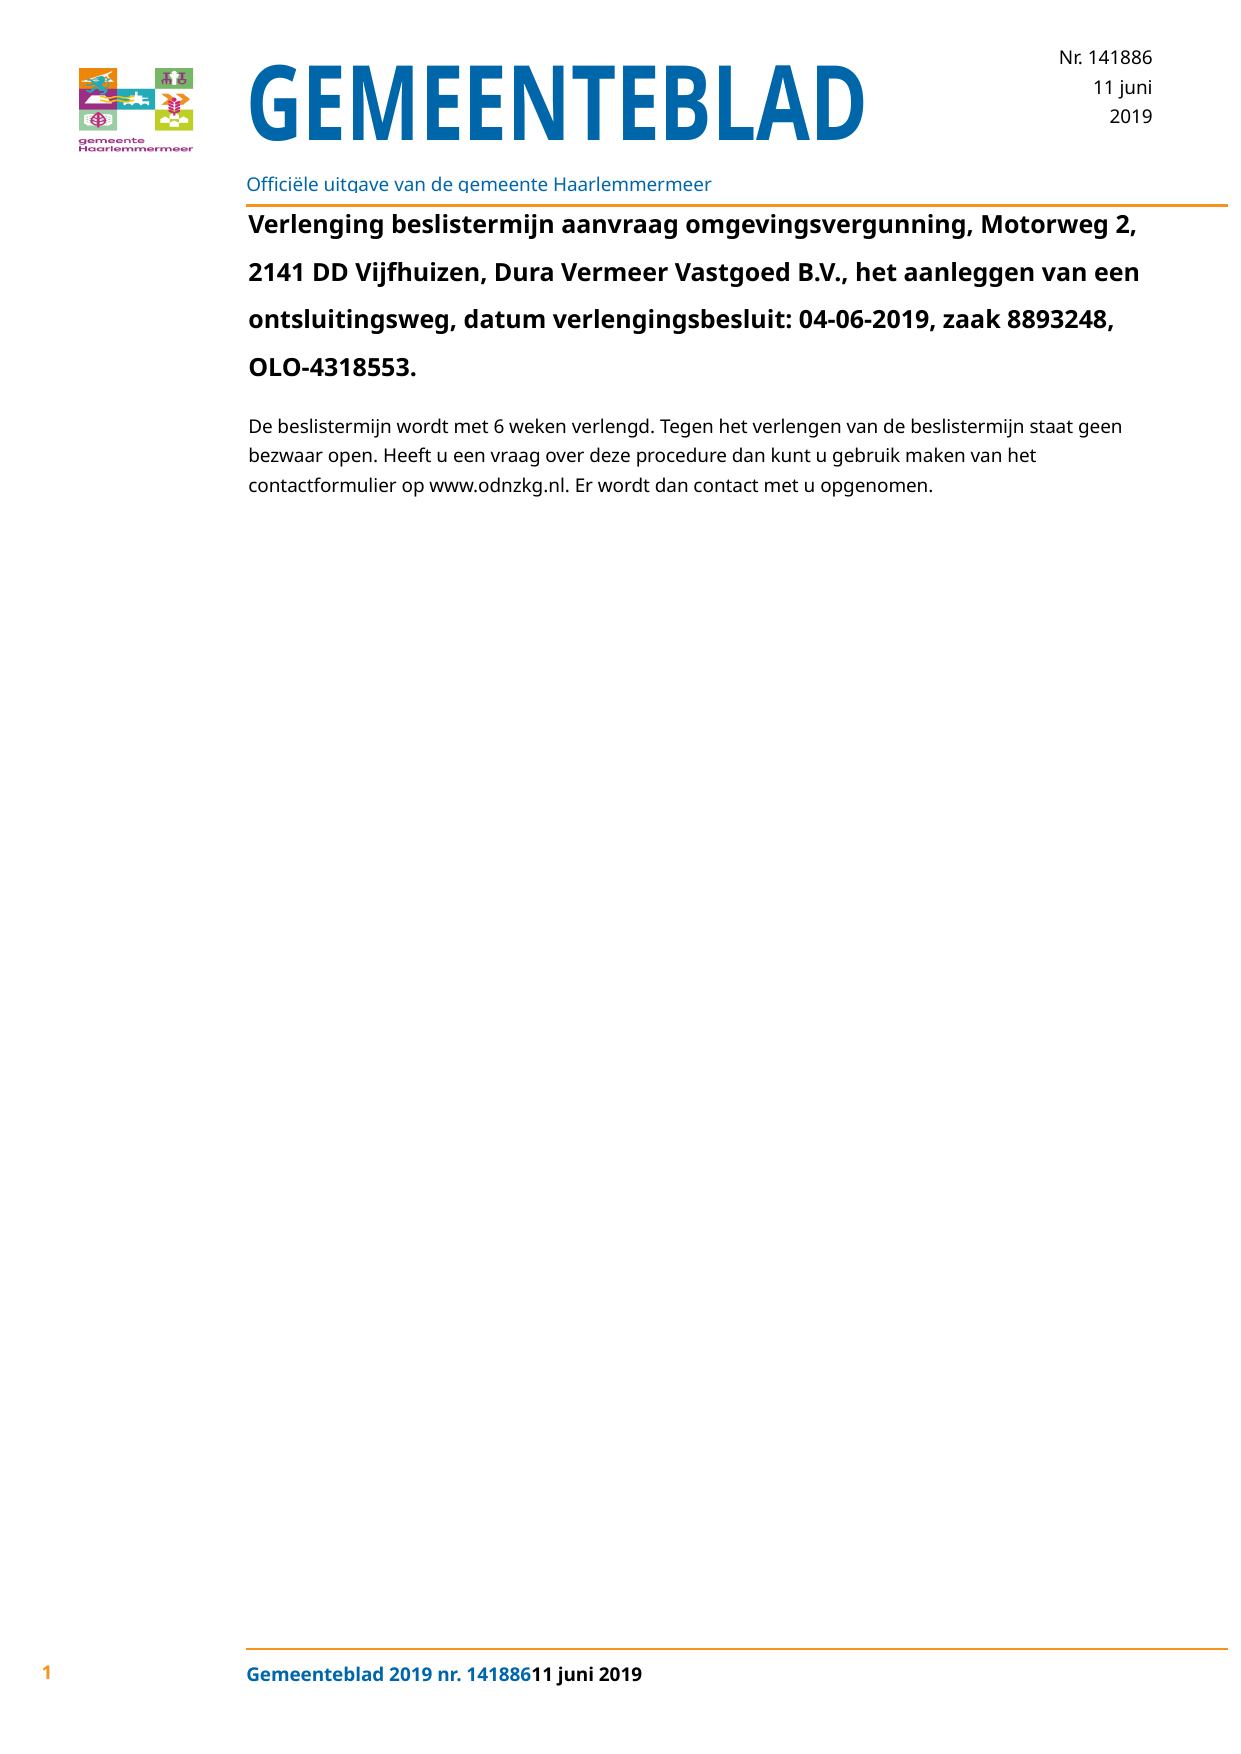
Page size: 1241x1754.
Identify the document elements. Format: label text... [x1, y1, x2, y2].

picture [41, 47, 231, 172]
text Verlenging beslistermijn aanvraag omgevingsvergunning, Motorweg 2, 2141 DD Vijfhuizen, Dura Vermeer Vastgoed B.V., het aanleggen van een ontsluitingsweg, datum verlengingsbesluit: 04-06-2019, zaak 8893248, OLO-4318553. [248, 207, 1152, 384]
text De beslistermijn wordt met 6 weken verlengd. Tegen het verlengen van de beslistermijn staat geen bezwaar open. Heeft u een vraag over deze procedure dan kunt u gebruik maken van het contactformulier op www.odnzkg.nl. Er wordt dan contact met u opgenomen. [248, 413, 1152, 498]
